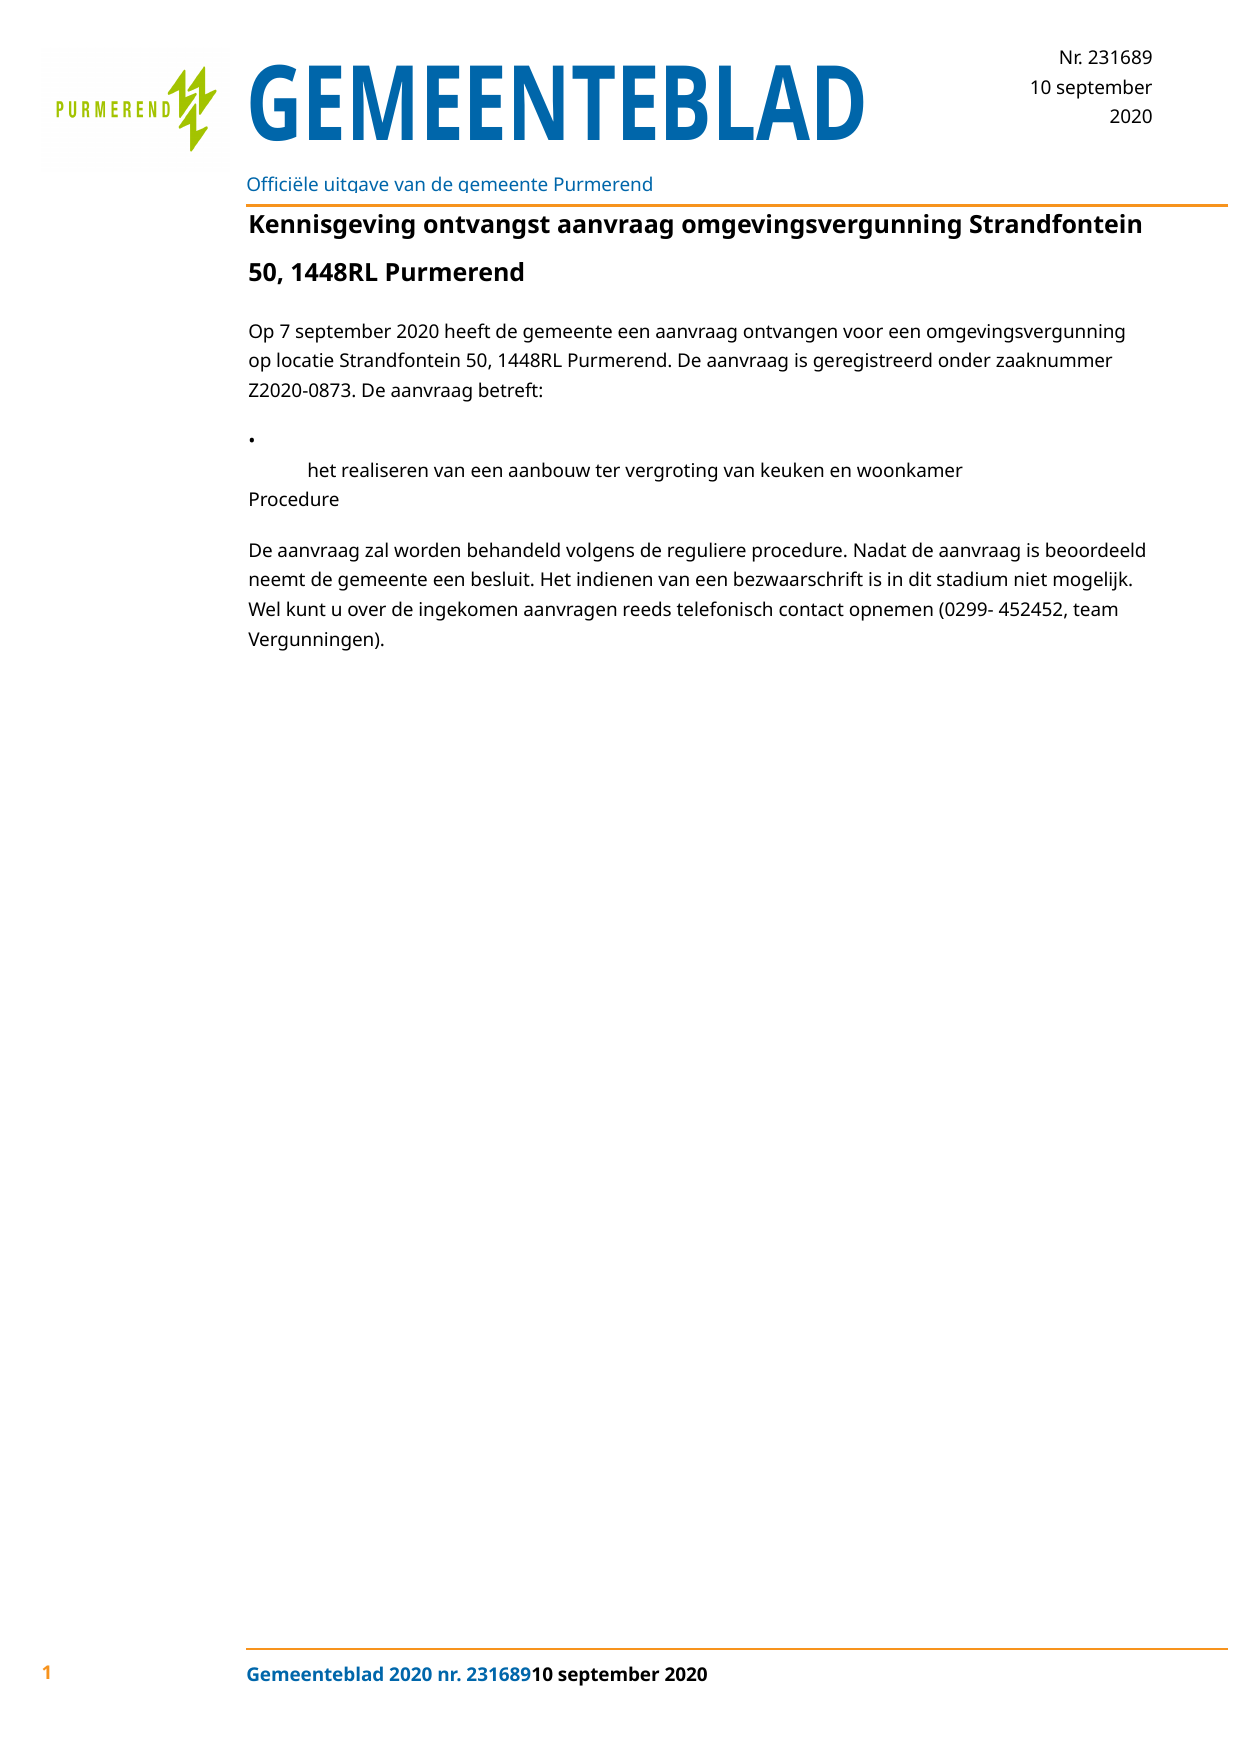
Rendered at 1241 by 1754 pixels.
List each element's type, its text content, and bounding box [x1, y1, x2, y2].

text Kennisgeving ontvangst aanvraag omgevingsvergunning Strandfontein 50, 1448RL Purmerend [248, 207, 1152, 288]
text De aanvraag zal worden behandeld volgens de reguliere procedure. Nadat de aanvraag is beoordeeld neemt de gemeente een besluit. Het indienen van een bezwaarschrift is in dit stadium niet mogelijk. Wel kunt u over de ingekomen aanvragen reeds telefonisch contact opnemen (0299- 452452, team Vergunningen). [248, 537, 1152, 652]
text Procedure [248, 487, 1152, 512]
text Op 7 september 2020 heeft de gemeente een aanvraag ontvangen voor een omgevingsvergunning op locatie Strandfontein 50, 1448RL Purmerend. De aanvraag is geregistreerd onder zaaknummer Z2020-0873. De aanvraag betreft: [248, 318, 1152, 403]
list het realiseren van een aanbouw ter vergroting van keuken en woonkamer [248, 457, 1152, 483]
picture [41, 47, 231, 172]
